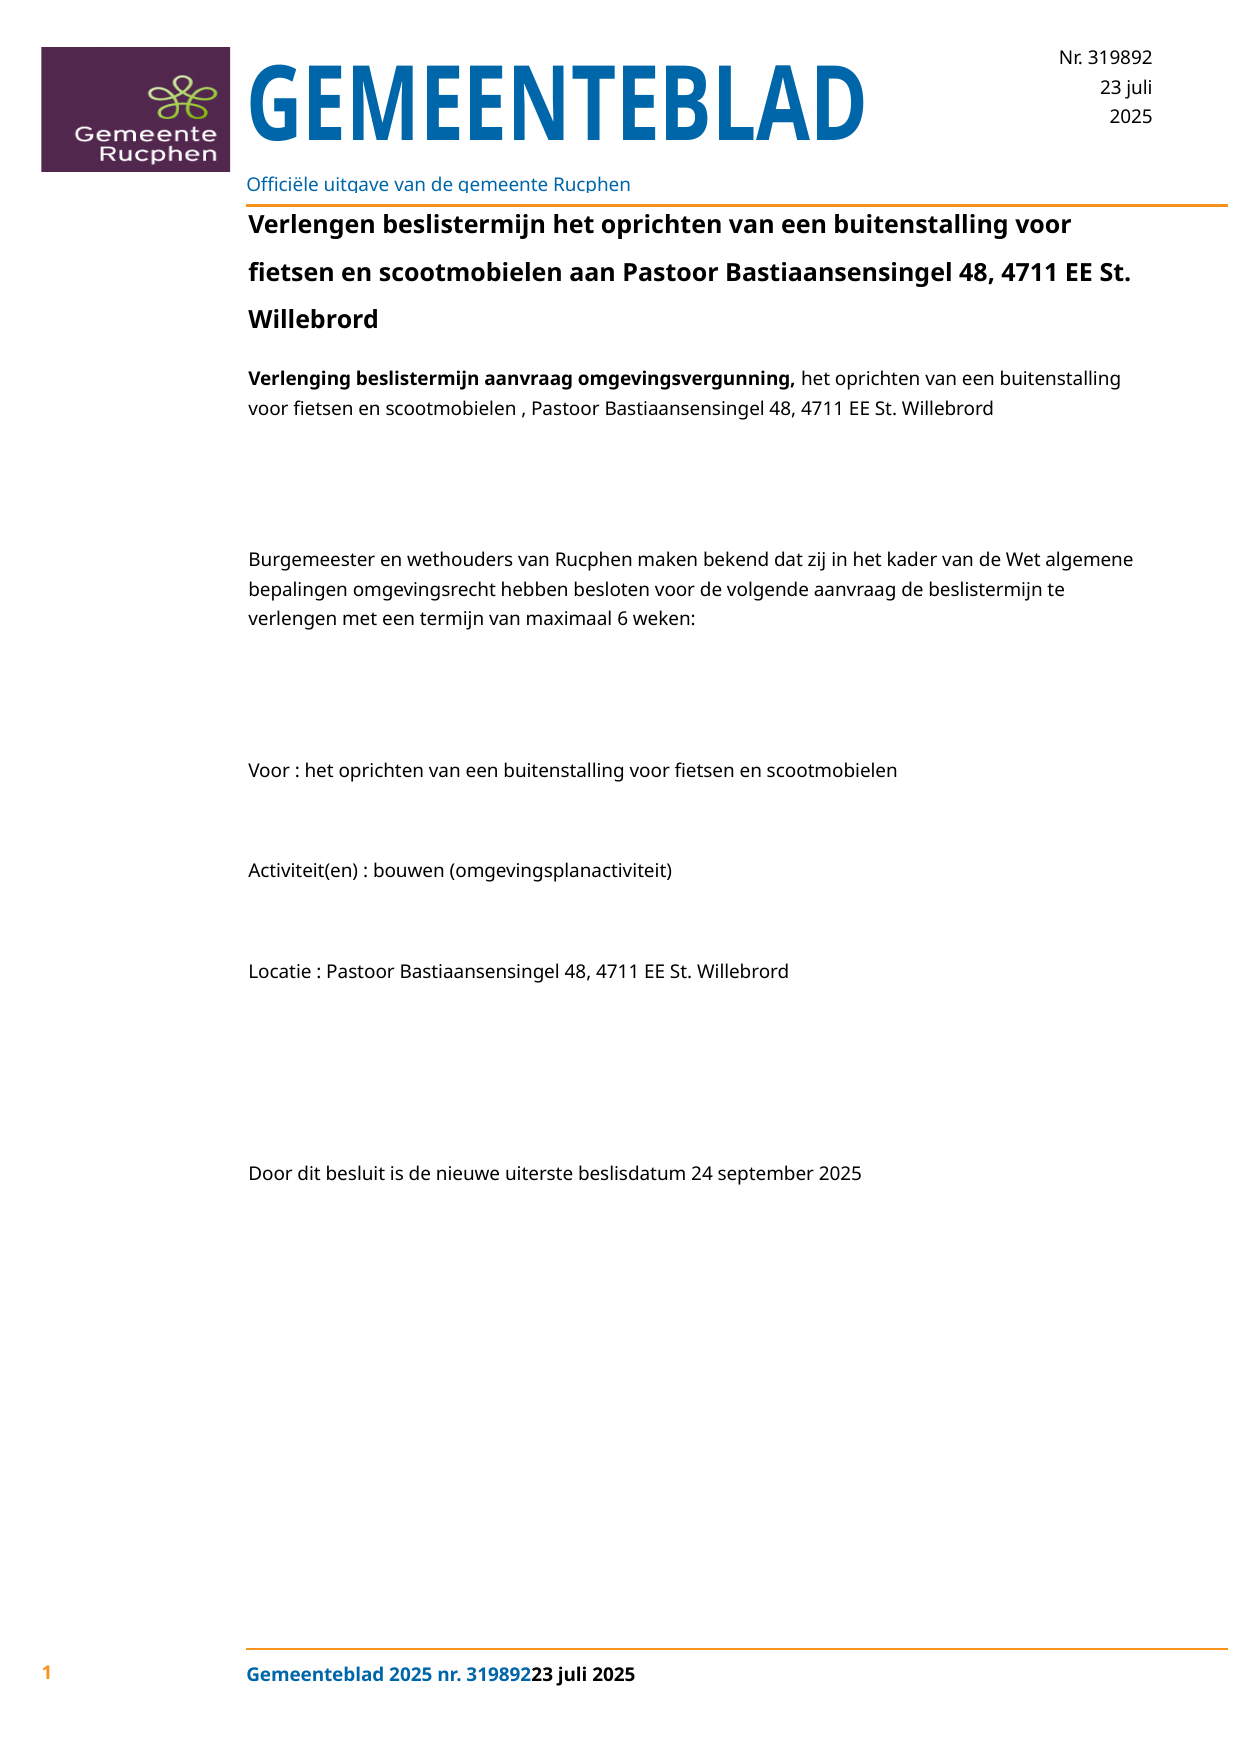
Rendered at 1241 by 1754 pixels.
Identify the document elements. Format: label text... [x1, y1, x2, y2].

text Verlengen beslistermijn het oprichten van een buitenstalling voor fietsen en scootmobielen aan Pastoor Bastiaansensingel 48, 4711 EE St. Willebrord [248, 207, 1152, 336]
text Locatie : Pastoor Bastiaansensingel 48, 4711 EE St. Willebrord [248, 958, 1152, 984]
text Door dit besluit is de nieuwe uiterste beslisdatum 24 september 2025 [248, 1160, 1152, 1186]
text Burgemeester en wethouders van Rucphen maken bekend dat zij in het kader van de Wet algemene bepalingen omgevingsrecht hebben besloten voor de volgende aanvraag de beslistermijn te verlengen met een termijn van maximaal 6 weken: [248, 546, 1152, 631]
text Verlenging beslistermijn aanvraag omgevingsvergunning, het oprichten van een buitenstalling voor fietsen en scootmobielen , Pastoor Bastiaansensingel 48, 4711 EE St. Willebrord [248, 366, 1152, 421]
text Voor : het oprichten van een buitenstalling voor fietsen en scootmobielen [248, 757, 1152, 782]
picture [41, 47, 231, 172]
text Activiteit(en) : bouwen (omgevingsplanactiviteit) [248, 858, 1152, 883]
